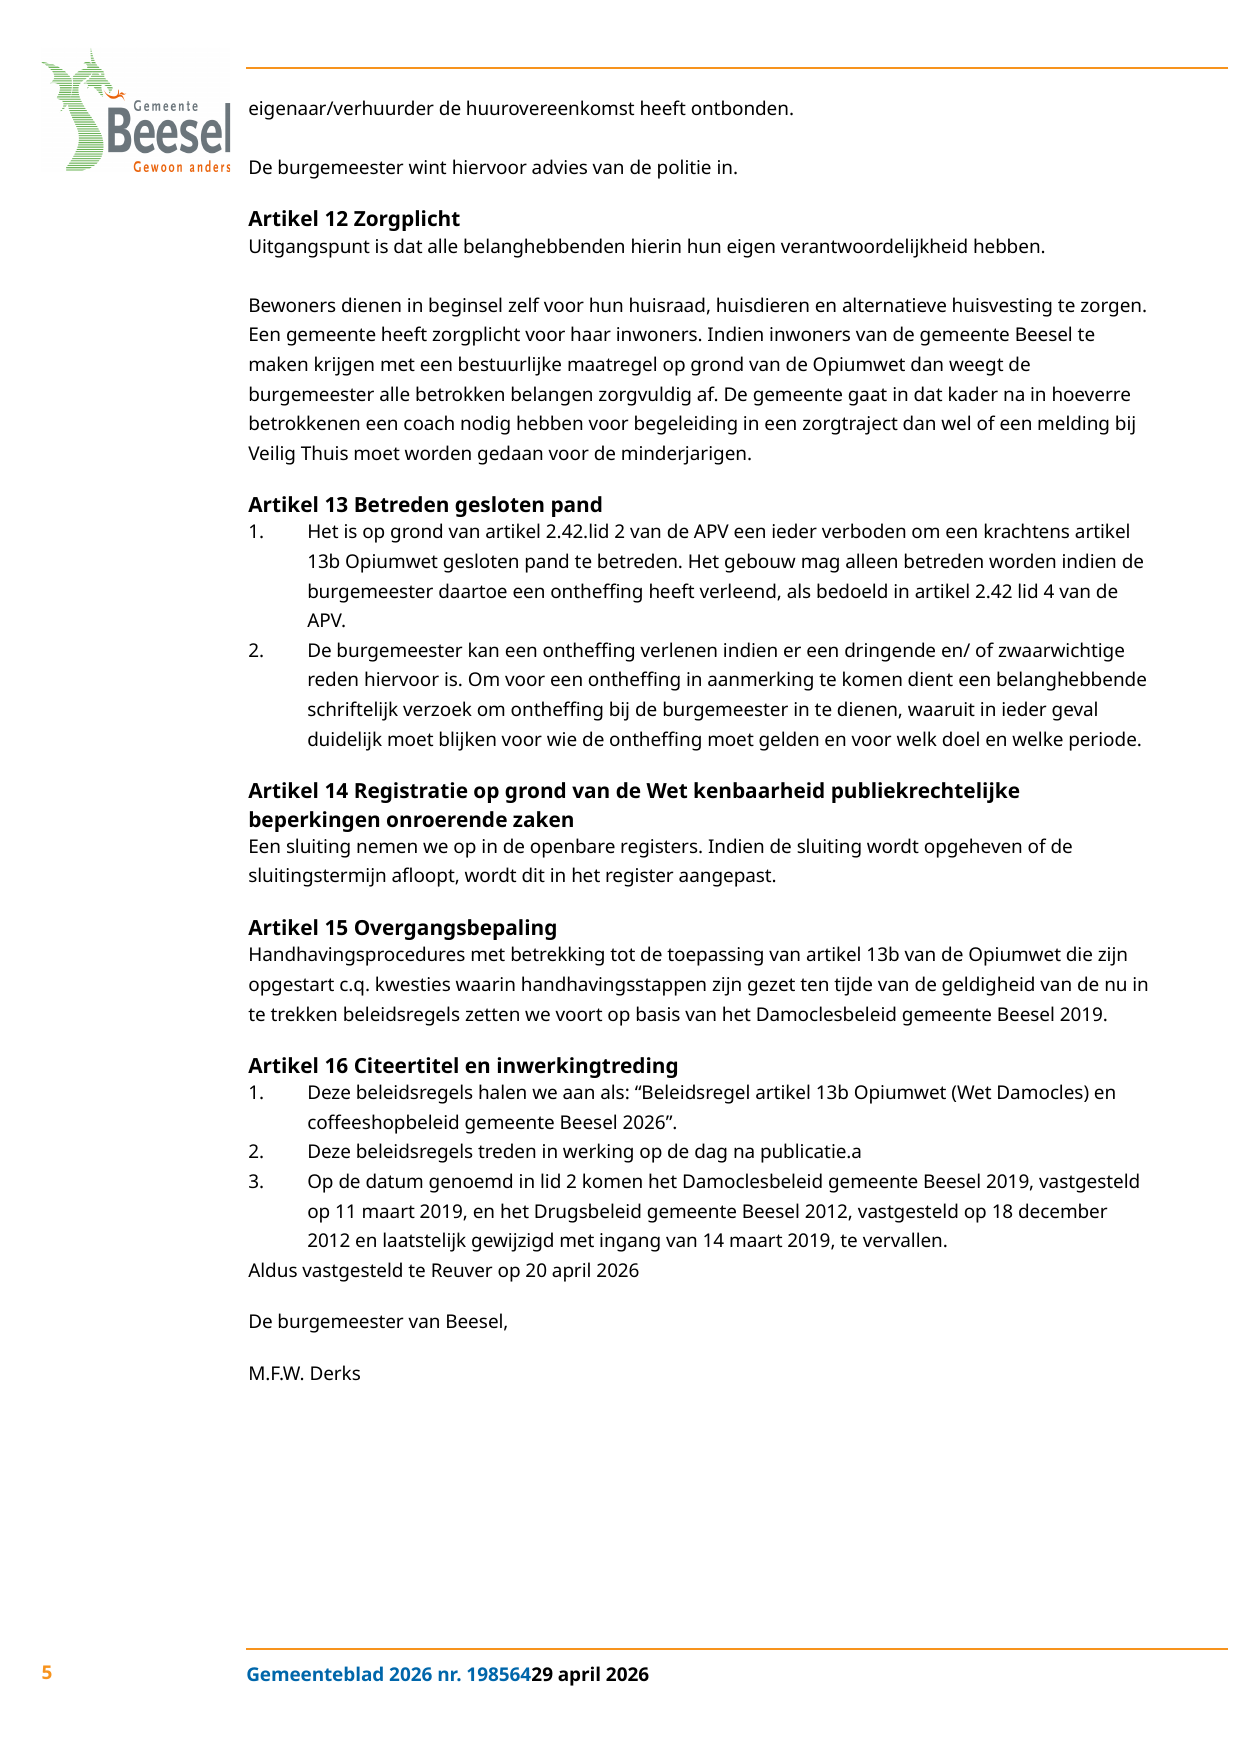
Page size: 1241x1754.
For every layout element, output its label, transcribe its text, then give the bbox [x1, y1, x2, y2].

text Artikel 13 Betreden gesloten pand [248, 490, 1152, 519]
text Aldus vastgesteld te Reuver op 20 april 2026 [248, 1257, 1152, 1283]
text Artikel 16 Citeertitel en inwerkingtreding [248, 1051, 1152, 1079]
list Deze beleidsregels halen we aan als: “Beleidsregel artikel 13b Opiumwet (Wet Damocles) en coffeeshopbeleid gemeente Beesel 2026”. [248, 1079, 1152, 1135]
picture [41, 47, 231, 172]
text Handhavingsprocedures met betrekking tot de toepassing van artikel 13b van de Opiumwet die zijn opgestart c.q. kwesties waarin handhavingsstappen zijn gezet ten tijde van de geldigheid van de nu in te trekken beleidsregels zetten we voort op basis van het Damoclesbeleid gemeente Beesel 2019. [248, 942, 1152, 1026]
text De burgemeester wint hiervoor advies van de politie in. [248, 154, 1152, 180]
text eigenaar/verhuurder de huurovereenkomst heeft ontbonden. [248, 95, 1152, 121]
text Uitgangspunt is dat alle belanghebbenden hierin hun eigen verantwoordelijkheid hebben. [248, 233, 1152, 258]
text De burgemeester van Beesel, [248, 1308, 1152, 1334]
text Artikel 14 Registratie op grond van de Wet kenbaarheid publiekrechtelijke beperkingen onroerende zaken [248, 776, 1152, 833]
list Het is op grond van artikel 2.42.lid 2 van de APV een ieder verboden om een krachtens artikel 13b Opiumwet gesloten pand te betreden. Het gebouw mag alleen betreden worden indien de burgemeester daartoe een ontheffing heeft verleend, als bedoeld in artikel 2.42 lid 4 van de APV. [248, 519, 1152, 633]
text Artikel 15 Overgangsbepaling [248, 913, 1152, 942]
list Op de datum genoemd in lid 2 komen het Damoclesbeleid gemeente Beesel 2019, vastgesteld op 11 maart 2019, en het Drugsbeleid gemeente Beesel 2012, vastgesteld op 18 december 2012 en laatstelijk gewijzigd met ingang van 14 maart 2019, te vervallen. [248, 1168, 1152, 1253]
list Deze beleidsregels treden in werking op de dag na publicatie.a [248, 1139, 1152, 1164]
text M.F.W. Derks [248, 1360, 1152, 1386]
list De burgemeester kan een ontheffing verlenen indien er een dringende en/ of zwaarwichtige reden hiervoor is. Om voor een ontheffing in aanmerking te komen dient een belanghebbende schriftelijk verzoek om ontheffing bij de burgemeester in te dienen, waaruit in ieder geval duidelijk moet blijken voor wie de ontheffing moet gelden en voor welk doel en welke periode. [248, 637, 1152, 752]
text Artikel 12 Zorgplicht [248, 204, 1152, 233]
text Een sluiting nemen we op in de openbare registers. Indien de sluiting wordt opgeheven of de sluitingstermijn afloopt, wordt dit in het register aangepast. [248, 833, 1152, 888]
text Bewoners dienen in beginsel zelf voor hun huisraad, huisdieren en alternatieve huisvesting te zorgen. Een gemeente heeft zorgplicht voor haar inwoners. Indien inwoners van de gemeente Beesel te maken krijgen met een bestuurlijke maatregel op grond van de Opiumwet dan weegt de burgemeester alle betrokken belangen zorgvuldig af. De gemeente gaat in dat kader na in hoeverre betrokkenen een coach nodig hebben voor begeleiding in een zorgtraject dan wel of een melding bij Veilig Thuis moet worden gedaan voor de minderjarigen. [248, 292, 1152, 466]
